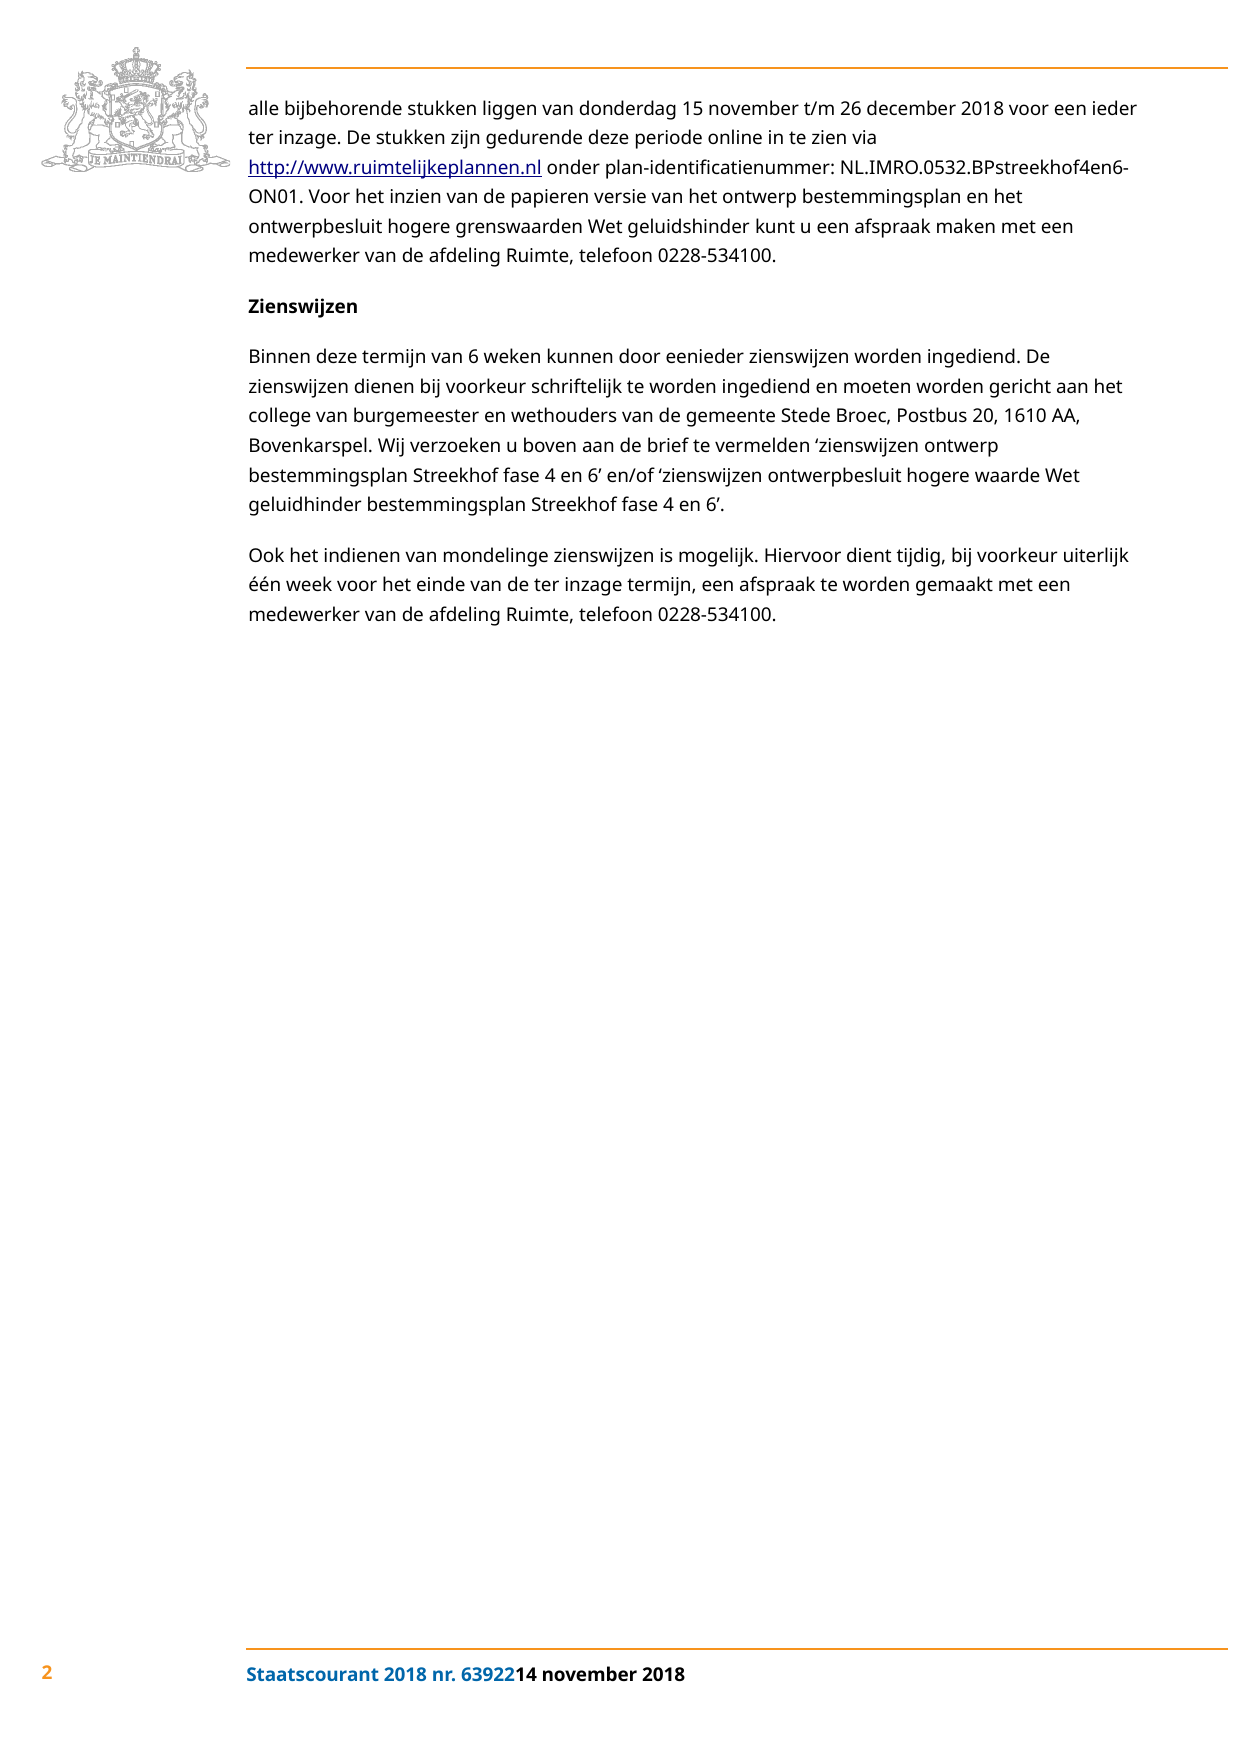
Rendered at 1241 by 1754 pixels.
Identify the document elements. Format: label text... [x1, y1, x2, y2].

text alle bijbehorende stukken liggen van donderdag 15 november t/m 26 december 2018 voor een ieder ter inzage. De stukken zijn gedurende deze periode online in te zien via http://www.ruimtelijkeplannen.nl onder plan-identificatienummer: NL.IMRO.0532.BPstreekhof4en6-ON01. Voor het inzien van de papieren versie van het ontwerp bestemmingsplan en het ontwerpbesluit hogere grenswaarden Wet geluidshinder kunt u een afspraak maken met een medewerker van de afdeling Ruimte, telefoon 0228-534100. [248, 95, 1152, 268]
text Ook het indienen van mondelinge zienswijzen is mogelijk. Hiervoor dient tijdig, bij voorkeur uiterlijk één week voor het einde van de ter inzage termijn, een afspraak te worden gemaakt met een medewerker van de afdeling Ruimte, telefoon 0228-534100. [248, 542, 1152, 627]
text Zienswijzen [248, 293, 1152, 319]
picture [41, 47, 231, 172]
text Binnen deze termijn van 6 weken kunnen door eenieder zienswijzen worden ingediend. De zienswijzen dienen bij voorkeur schriftelijk te worden ingediend en moeten worden gericht aan het college van burgemeester en wethouders van de gemeente Stede Broec, Postbus 20, 1610 AA, Bovenkarspel. Wij verzoeken u boven aan de brief te vermelden ‘zienswijzen ontwerp bestemmingsplan Streekhof fase 4 en 6’ en/of ‘zienswijzen ontwerpbesluit hogere waarde Wet geluidhinder bestemmingsplan Streekhof fase 4 en 6’. [248, 343, 1152, 517]
